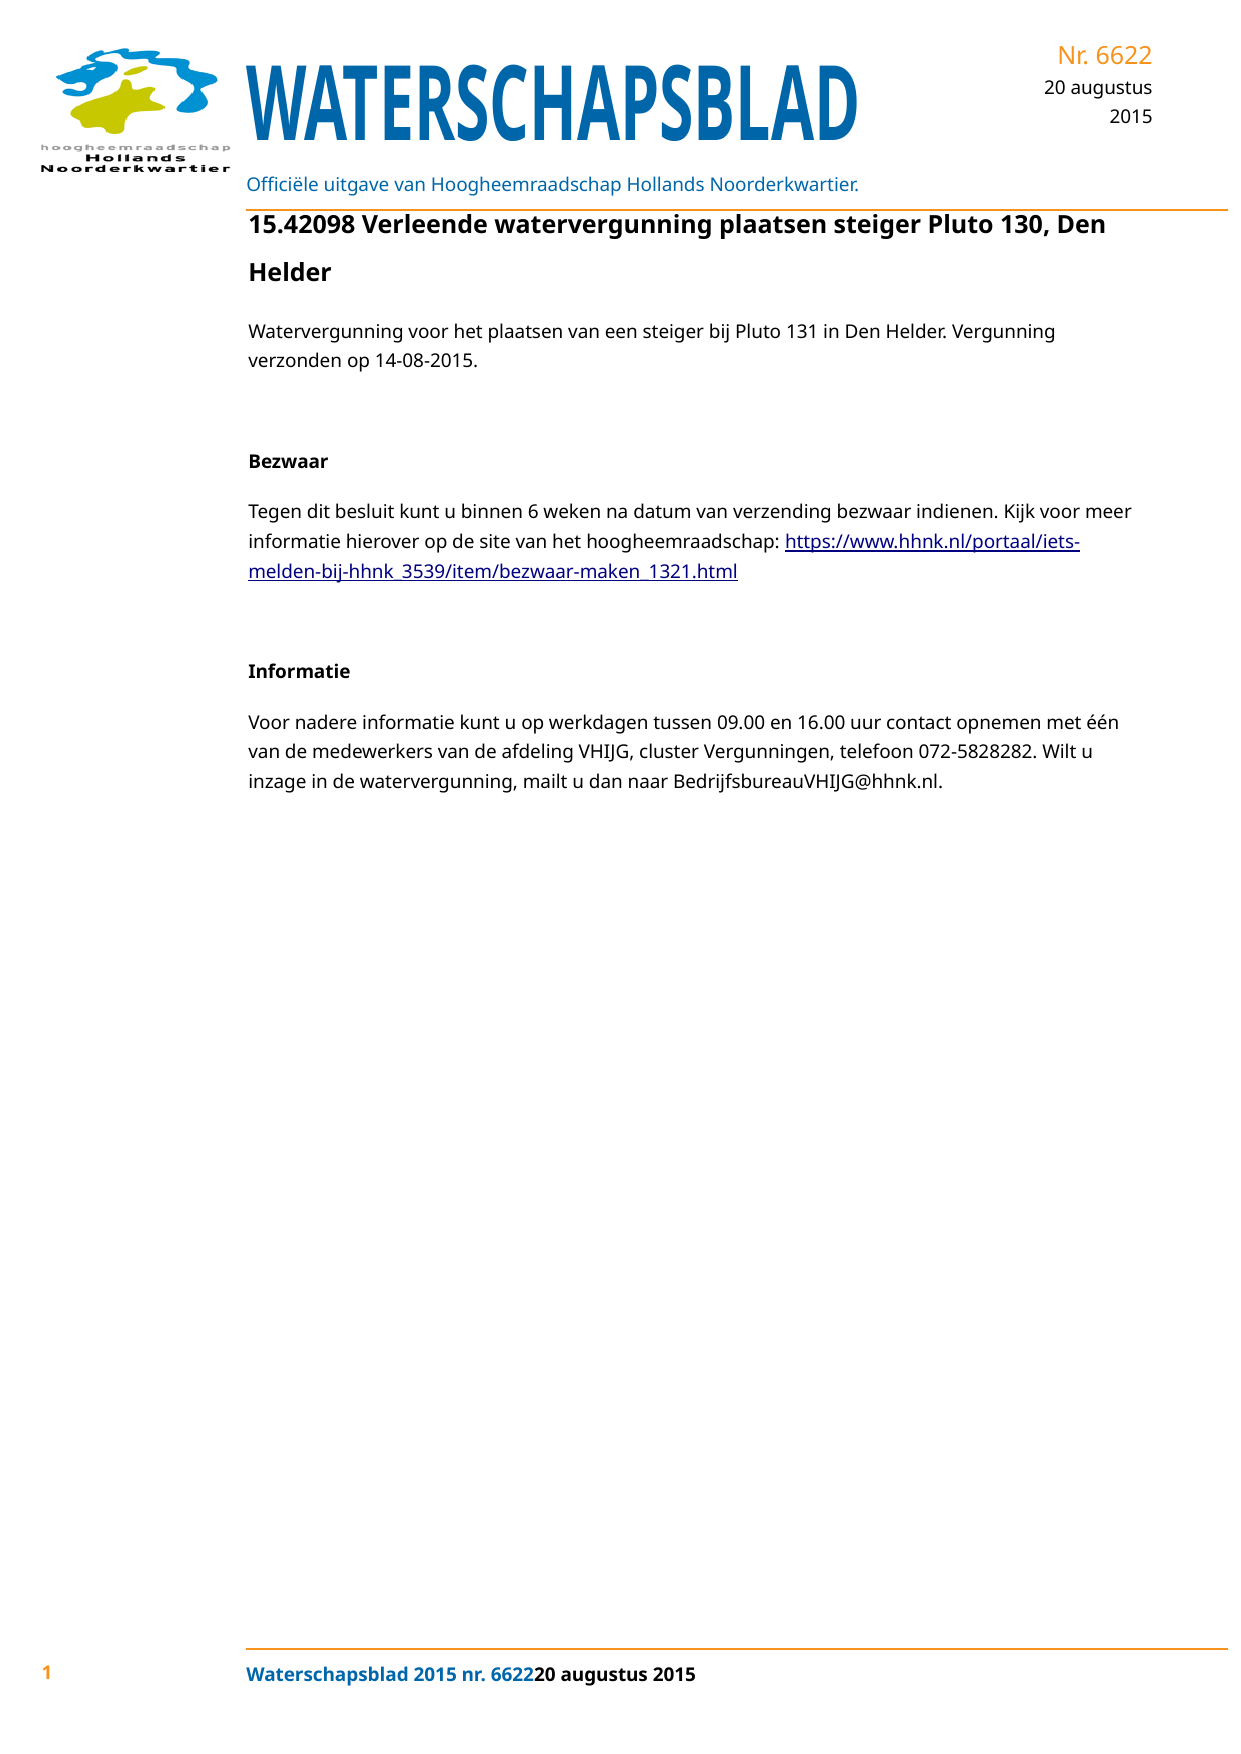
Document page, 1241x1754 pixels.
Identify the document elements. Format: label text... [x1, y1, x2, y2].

text Tegen dit besluit kunt u binnen 6 weken na datum van verzending bezwaar indienen. Kijk voor meer informatie hierover op de site van het hoogheemraadschap: https://www.hhnk.nl/portaal/iets-melden-bij-hhnk_3539/item/bezwaar-maken_1321.html [248, 499, 1152, 584]
text Bezwaar [248, 448, 1152, 474]
text Watervergunning voor het plaatsen van een steiger bij Pluto 131 in Den Helder. Vergunning verzonden op 14-08-2015. [248, 318, 1152, 373]
text 15.42098 Verleende watervergunning plaatsen steiger Pluto 130, Den Helder [248, 211, 1152, 288]
text Informatie [248, 659, 1152, 684]
picture [41, 47, 231, 172]
text Voor nadere informatie kunt u op werkdagen tussen 09.00 en 16.00 uur contact opnemen met één van de medewerkers van de afdeling VHIJG, cluster Vergunningen, telefoon 072-5828282. Wilt u inzage in de watervergunning, mailt u dan naar BedrijfsbureauVHIJG@hhnk.nl. [248, 709, 1152, 794]
